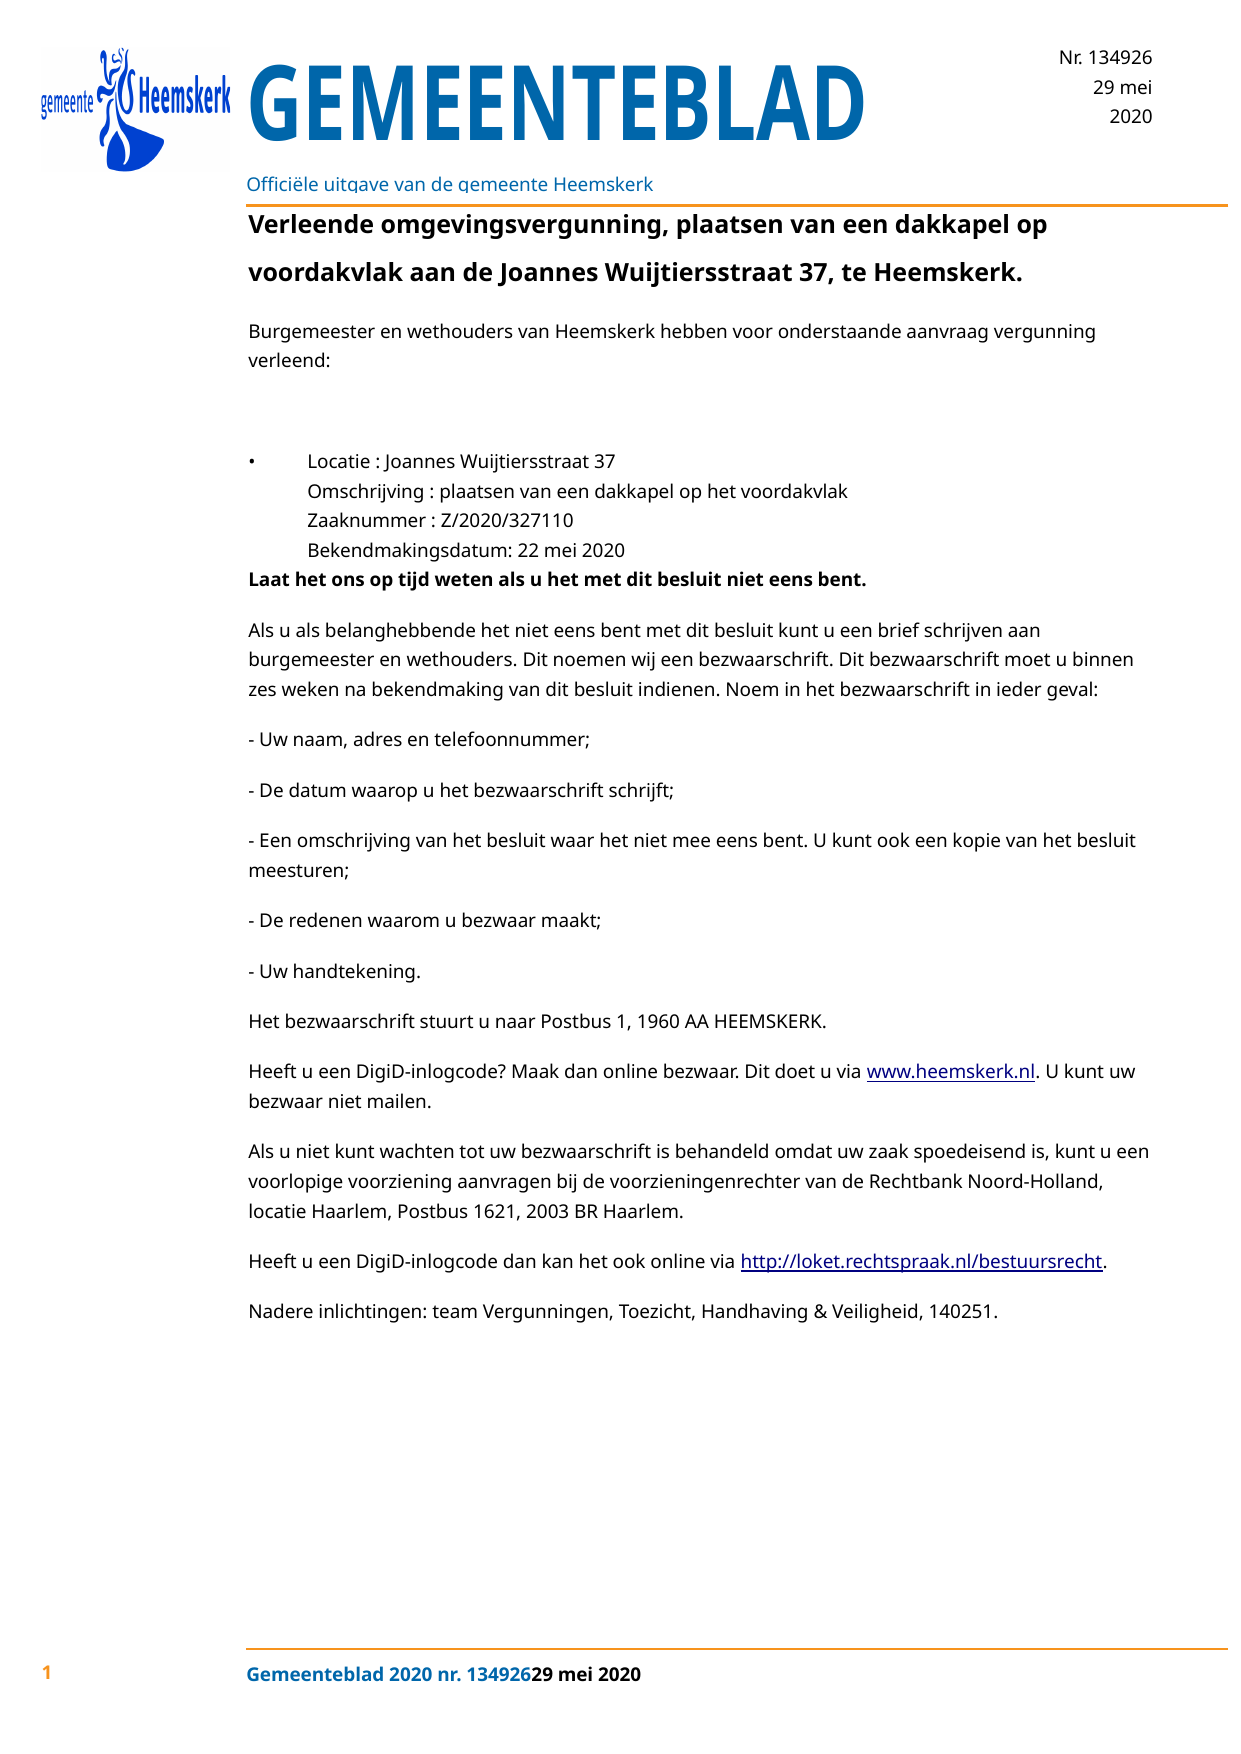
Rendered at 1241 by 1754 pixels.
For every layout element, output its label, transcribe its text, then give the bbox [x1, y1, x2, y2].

text Burgemeester en wethouders van Heemskerk hebben voor onderstaande aanvraag vergunning verleend: [248, 318, 1152, 373]
list Omschrijving : plaatsen van een dakkapel op het voordakvlak [248, 478, 1152, 504]
text Heeft u een DigiD-inlogcode dan kan het ook online via http://loket.rechtspraak.nl/bestuursrecht. [248, 1248, 1152, 1274]
text Verleende omgevingsvergunning, plaatsen van een dakkapel op voordakvlak aan de Joannes Wuijtiersstraat 37, te Heemskerk. [248, 207, 1152, 288]
list Bekendmakingsdatum: 22 mei 2020 [248, 537, 1152, 563]
text Het bezwaarschrift stuurt u naar Postbus 1, 1960 AA HEEMSKERK. [248, 1008, 1152, 1034]
text - Een omschrijving van het besluit waar het niet mee eens bent. U kunt ook een kopie van het besluit meesturen; [248, 827, 1152, 883]
text - De datum waarop u het bezwaarschrift schrijft; [248, 777, 1152, 803]
picture [41, 47, 231, 172]
text - De redenen waarom u bezwaar maakt; [248, 907, 1152, 933]
text Als u als belanghebbende het niet eens bent met dit besluit kunt u een brief schrijven aan burgemeester en wethouders. Dit noemen wij een bezwaarschrift. Dit bezwaarschrift moet u binnen zes weken na bekendmaking van dit besluit indienen. Noem in het bezwaarschrift in ieder geval: [248, 617, 1152, 702]
list Locatie : Joannes Wuijtiersstraat 37 [248, 448, 1152, 474]
text Als u niet kunt wachten tot uw bezwaarschrift is behandeld omdat uw zaak spoedeisend is, kunt u een voorlopige voorziening aanvragen bij de voorzieningenrechter van de Rechtbank Noord-Holland, locatie Haarlem, Postbus 1621, 2003 BR Haarlem. [248, 1139, 1152, 1224]
text Nadere inlichtingen: team Vergunningen, Toezicht, Handhaving & Veiligheid, 140251. [248, 1299, 1152, 1324]
text Heeft u een DigiD-inlogcode? Maak dan online bezwaar. Dit doet u via www.heemskerk.nl. U kunt uw bezwaar niet mailen. [248, 1059, 1152, 1114]
text - Uw naam, adres en telefoonnummer; [248, 727, 1152, 752]
list Zaaknummer : Z/2020/327110 [248, 507, 1152, 533]
text Laat het ons op tijd weten als u het met dit besluit niet eens bent. [248, 567, 1152, 592]
text - Uw handtekening. [248, 958, 1152, 984]
